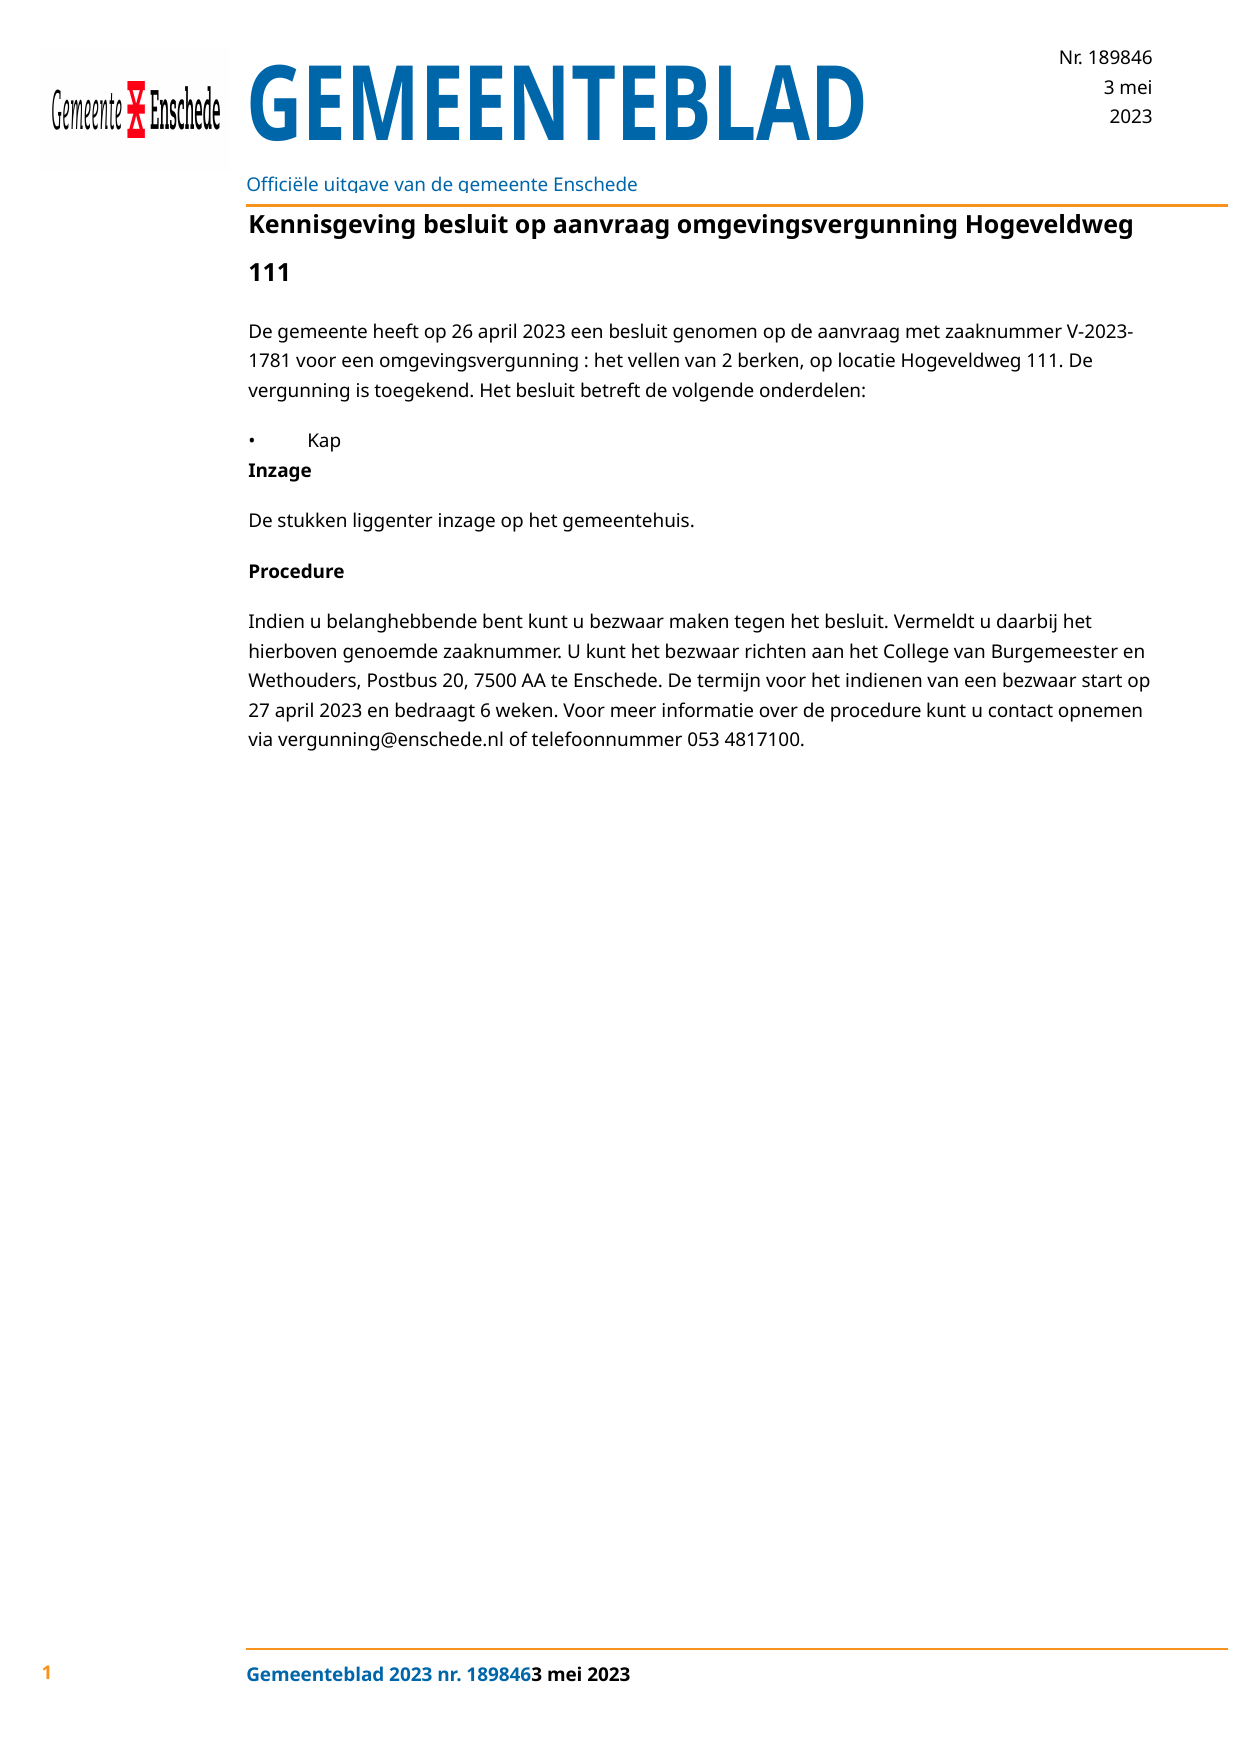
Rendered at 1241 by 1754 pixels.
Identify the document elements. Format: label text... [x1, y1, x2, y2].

text Inzage [248, 457, 1152, 483]
text Indien u belanghebbende bent kunt u bezwaar maken tegen het besluit. Vermeldt u daarbij het hierboven genoemde zaaknummer. U kunt het bezwaar richten aan het College van Burgemees­ter en Wethouders, Postbus 20, 7500 AA te Enschede. De termijn voor het indienen van een bezwaar start op 27 april 2023 en bedraagt 6 weken. Voor meer informatie over de procedure kunt u contact opnemen via vergunning@enschede.nl of telefoonnummer 053 4817100. [248, 608, 1152, 752]
text Kennisgeving besluit op aanvraag omgevingsvergunning Hogeveldweg 111 [248, 207, 1152, 288]
list Kap [248, 427, 1152, 453]
text Procedure [248, 558, 1152, 584]
text De stukken liggenter inzage op het gemeentehuis. [248, 507, 1152, 533]
picture [41, 47, 231, 172]
text De gemeente heeft op 26 april 2023 een besluit genomen op de aanvraag met zaaknummer V-2023-1781 voor een omgevingsvergunning : het vellen van 2 berken, op locatie Hogeveldweg 111. De vergunning is toegekend. Het besluit betreft de volgende onderdelen: [248, 318, 1152, 403]
